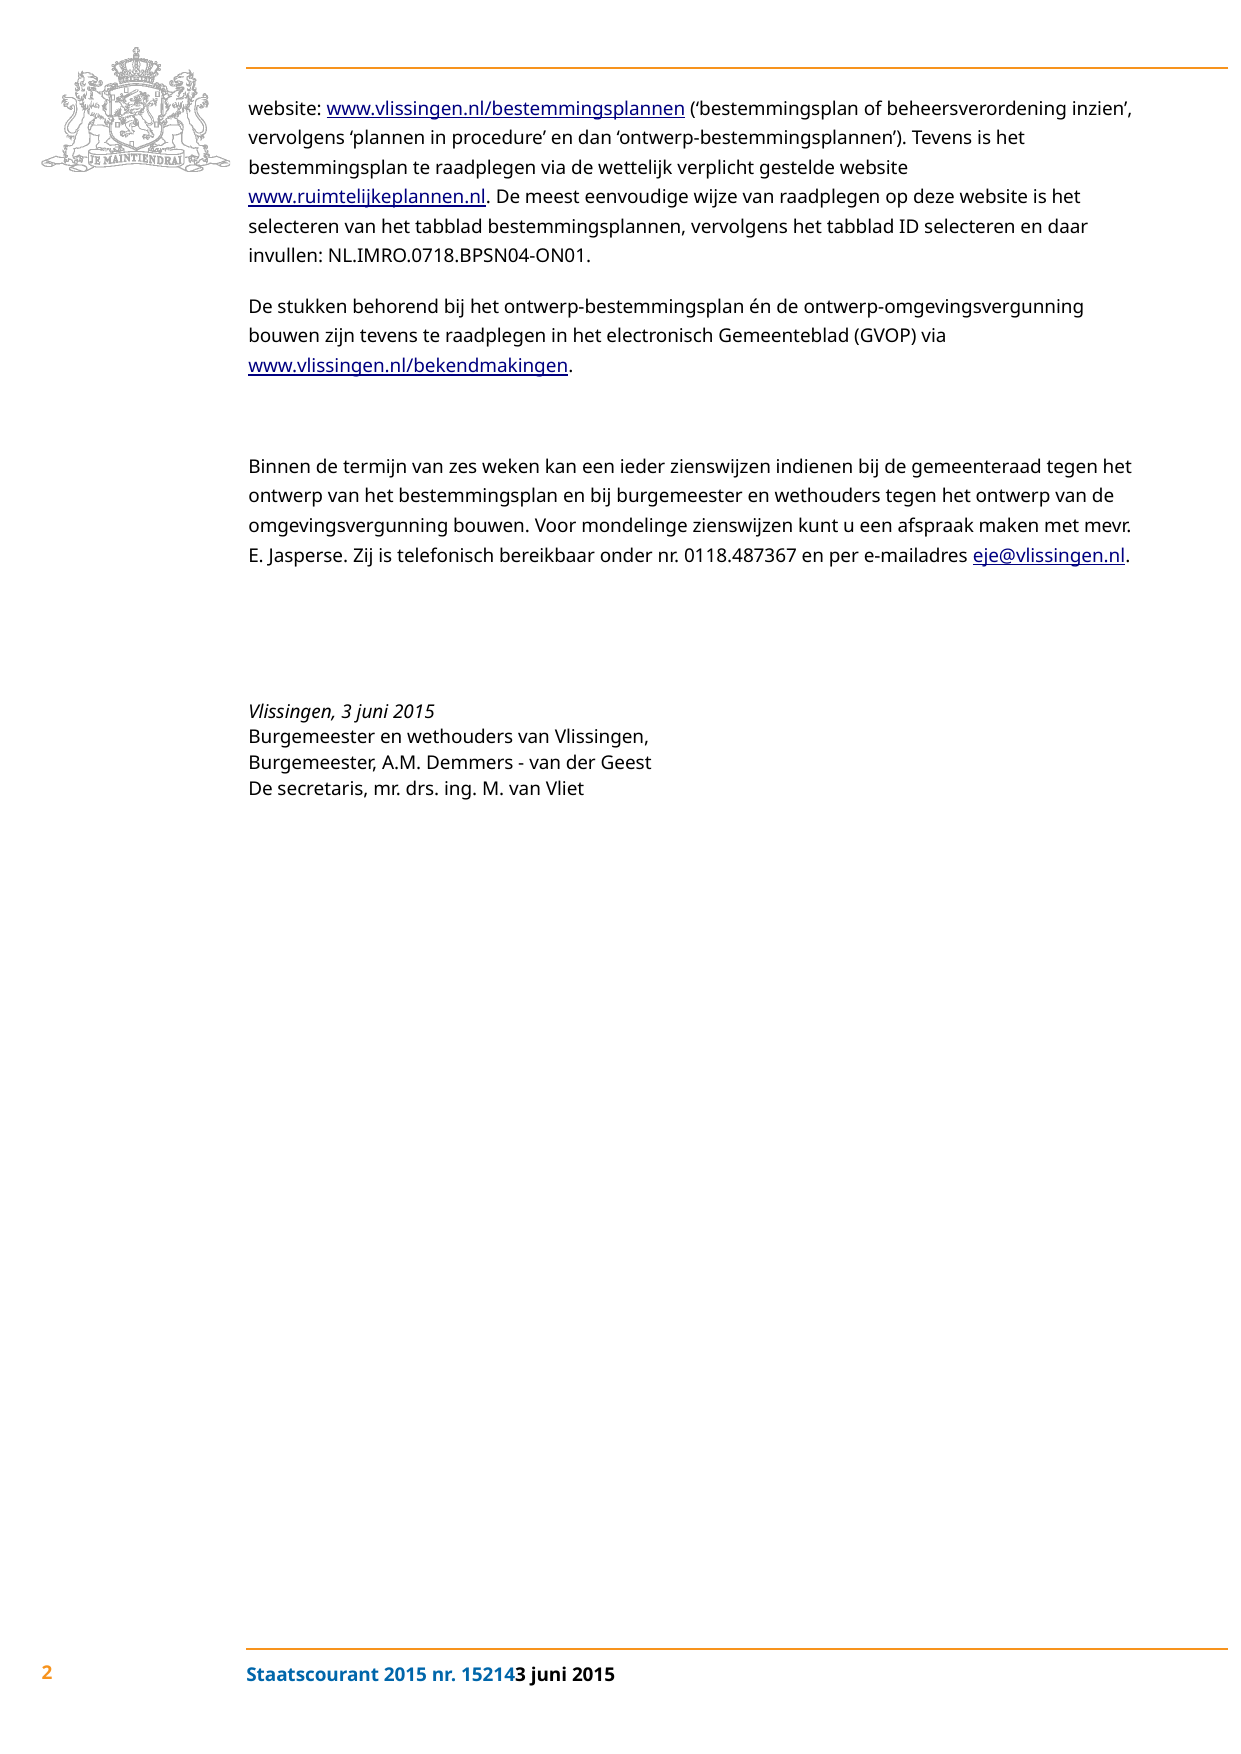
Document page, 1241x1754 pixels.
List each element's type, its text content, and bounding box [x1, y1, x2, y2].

text De stukken behorend bij het ontwerp-bestemmingsplan én de ontwerp-omgevingsvergunning bouwen zijn tevens te raadplegen in het electronisch Gemeenteblad (GVOP) via www.vlissingen.nl/bekendmakingen. [248, 293, 1152, 378]
text website: www.vlissingen.nl/bestemmingsplannen (‘bestemmingsplan of beheersverordening inzien’, vervolgens ‘plannen in procedure’ en dan ‘ontwerp-bestemmingsplannen’). Tevens is het bestemmingsplan te raadplegen via de wettelijk verplicht gestelde website www.ruimtelijkeplannen.nl. De meest eenvoudige wijze van raadplegen op deze website is het selecteren van het tabblad bestemmingsplannen, vervolgens het tabblad ID selecteren en daar invullen: NL.IMRO.0718.BPSN04-ON01. [248, 95, 1152, 268]
picture [41, 47, 231, 172]
text Vlissingen, 3 juni 2015 [248, 698, 1152, 724]
text Binnen de termijn van zes weken kan een ieder zienswijzen indienen bij de gemeenteraad tegen het ontwerp van het bestemmingsplan en bij burgemeester en wethouders tegen het ontwerp van de omgevingsvergunning bouwen. Voor mondelinge zienswijzen kunt u een afspraak maken met mevr. E. Jasperse. Zij is telefonisch bereikbaar onder nr. 0118.487367 en per e-mailadres eje@vlissingen.nl. [248, 453, 1152, 568]
text Burgemeester, A.M. Demmers - van der Geest [248, 749, 1152, 775]
text De secretaris, mr. drs. ing. M. van Vliet [248, 775, 1152, 801]
text Burgemeester en wethouders van Vlissingen, [248, 724, 1152, 749]
